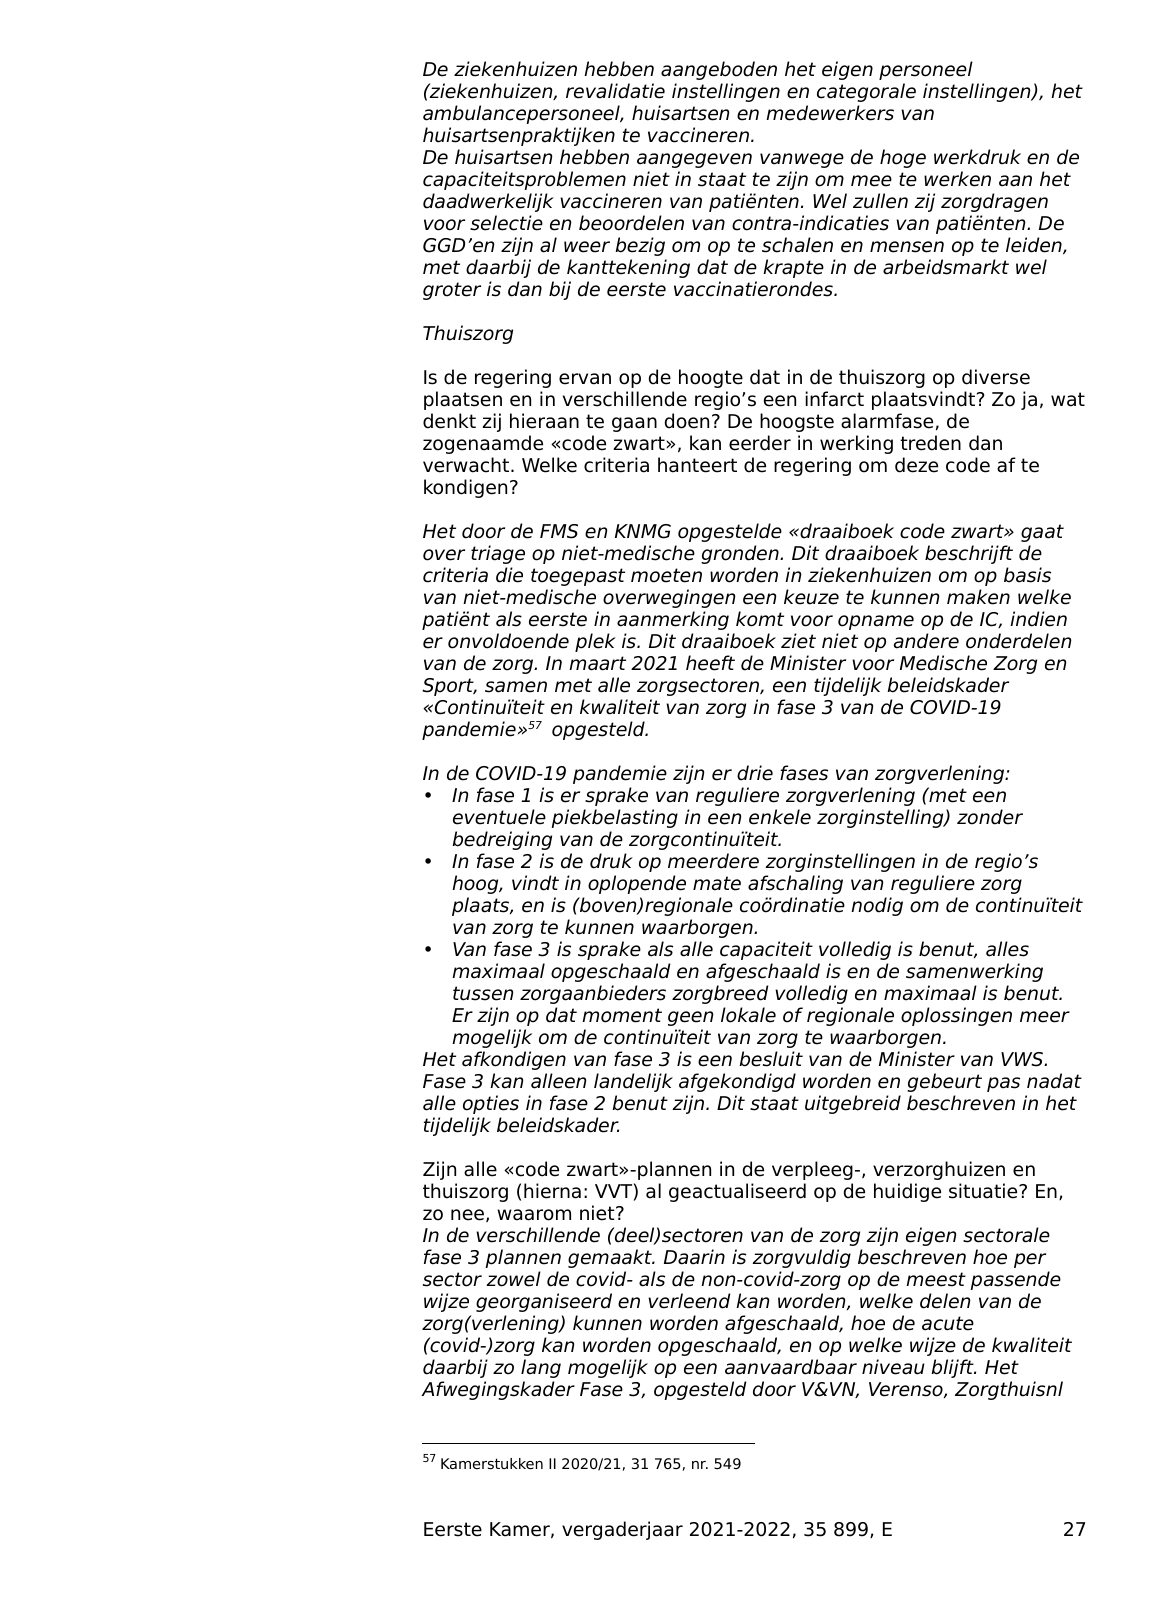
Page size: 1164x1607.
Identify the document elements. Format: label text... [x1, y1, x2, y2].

text In de COVID-19 pandemie zijn er drie fases van zorgverlening: [422, 763, 1087, 785]
text • In fase 2 is de druk op meerdere zorginstellingen in de regio’s hoog, vindt in oplopende mate afschaling van reguliere zorg plaats, en is (boven)regionale coördinatie nodig om de continuïteit van zorg te kunnen waarborgen. [422, 851, 1087, 939]
text Kamerstukken II 2020/21, 31 765, nr. 549 [422, 1452, 1087, 1474]
text • In fase 1 is er sprake van reguliere zorgverlening (met een eventuele piekbelasting in een enkele zorginstelling) zonder bedreiging van de zorgcontinuïteit. [422, 785, 1087, 851]
text • Van fase 3 is sprake als alle capaciteit volledig is benut, alles maximaal opgeschaald en afgeschaald is en de samenwerking tussen zorgaanbieders zorgbreed volledig en maximaal is benut. Er zijn op dat moment geen lokale of regionale oplossingen meer mogelijk om de continuïteit van zorg te waarborgen. [422, 939, 1087, 1049]
subtitle Thuiszorg [422, 323, 1087, 345]
text Is de regering ervan op de hoogte dat in de thuiszorg op diverse plaatsen en in verschillende regio’s een infarct plaatsvindt? Zo ja, wat denkt zij hieraan te gaan doen? De hoogste alarmfase, de zogenaamde «code zwart», kan eerder in werking treden dan verwacht. Welke criteria hanteert de regering om deze code af te kondigen? [422, 367, 1087, 499]
text Het door de FMS en KNMG opgestelde «draaiboek code zwart» gaat over triage op niet-medische gronden. Dit draaiboek beschrijft de criteria die toegepast moeten worden in ziekenhuizen om op basis van niet-medische overwegingen een keuze te kunnen maken welke patiënt als eerste in aanmerking komt voor opname op de IC, indien er onvoldoende plek is. Dit draaiboek ziet niet op andere onderdelen van de zorg. In maart 2021 heeft de Minister voor Medische Zorg en Sport, samen met alle zorgsectoren, een tijdelijk beleidskader «Continuïteit en kwaliteit van zorg in fase 3 van de COVID-19 pandemie» opgesteld. [422, 521, 1087, 741]
text De huisartsen hebben aangegeven vanwege de hoge werkdruk en de capaciteitsproblemen niet in staat te zijn om mee te werken aan het daadwerkelijk vaccineren van patiënten. Wel zullen zij zorgdragen voor selectie en beoordelen van contra-indicaties van patiënten. De GGD’en zijn al weer bezig om op te schalen en mensen op te leiden, met daarbij de kanttekening dat de krapte in de arbeidsmarkt wel groter is dan bij de eerste vaccinatierondes. [422, 147, 1087, 301]
text De ziekenhuizen hebben aangeboden het eigen personeel (ziekenhuizen, revalidatie instellingen en categorale instellingen), het ambulancepersoneel, huisartsen en medewerkers van huisartsenpraktijken te vaccineren. [422, 59, 1087, 147]
text Het afkondigen van fase 3 is een besluit van de Minister van VWS. Fase 3 kan alleen landelijk afgekondigd worden en gebeurt pas nadat alle opties in fase 2 benut zijn. Dit staat uitgebreid beschreven in het tijdelijk beleidskader. [422, 1049, 1087, 1137]
text In de verschillende (deel)sectoren van de zorg zijn eigen sectorale fase 3 plannen gemaakt. Daarin is zorgvuldig beschreven hoe per sector zowel de covid- als de non-covid-zorg op de meest passende wijze georganiseerd en verleend kan worden, welke delen van de zorg(verlening) kunnen worden afgeschaald, hoe de acute (covid-)zorg kan worden opgeschaald, en op welke wijze de kwaliteit daarbij zo lang mogelijk op een aanvaardbaar niveau blijft. Het Afwegingskader Fase 3, opgesteld door V&VN, Verenso, Zorgthuisnl [422, 1225, 1087, 1401]
text Zijn alle «code zwart»-plannen in de verpleeg-, verzorghuizen en thuiszorg (hierna: VVT) al geactualiseerd op de huidige situatie? En, zo nee, waarom niet? [422, 1159, 1087, 1225]
